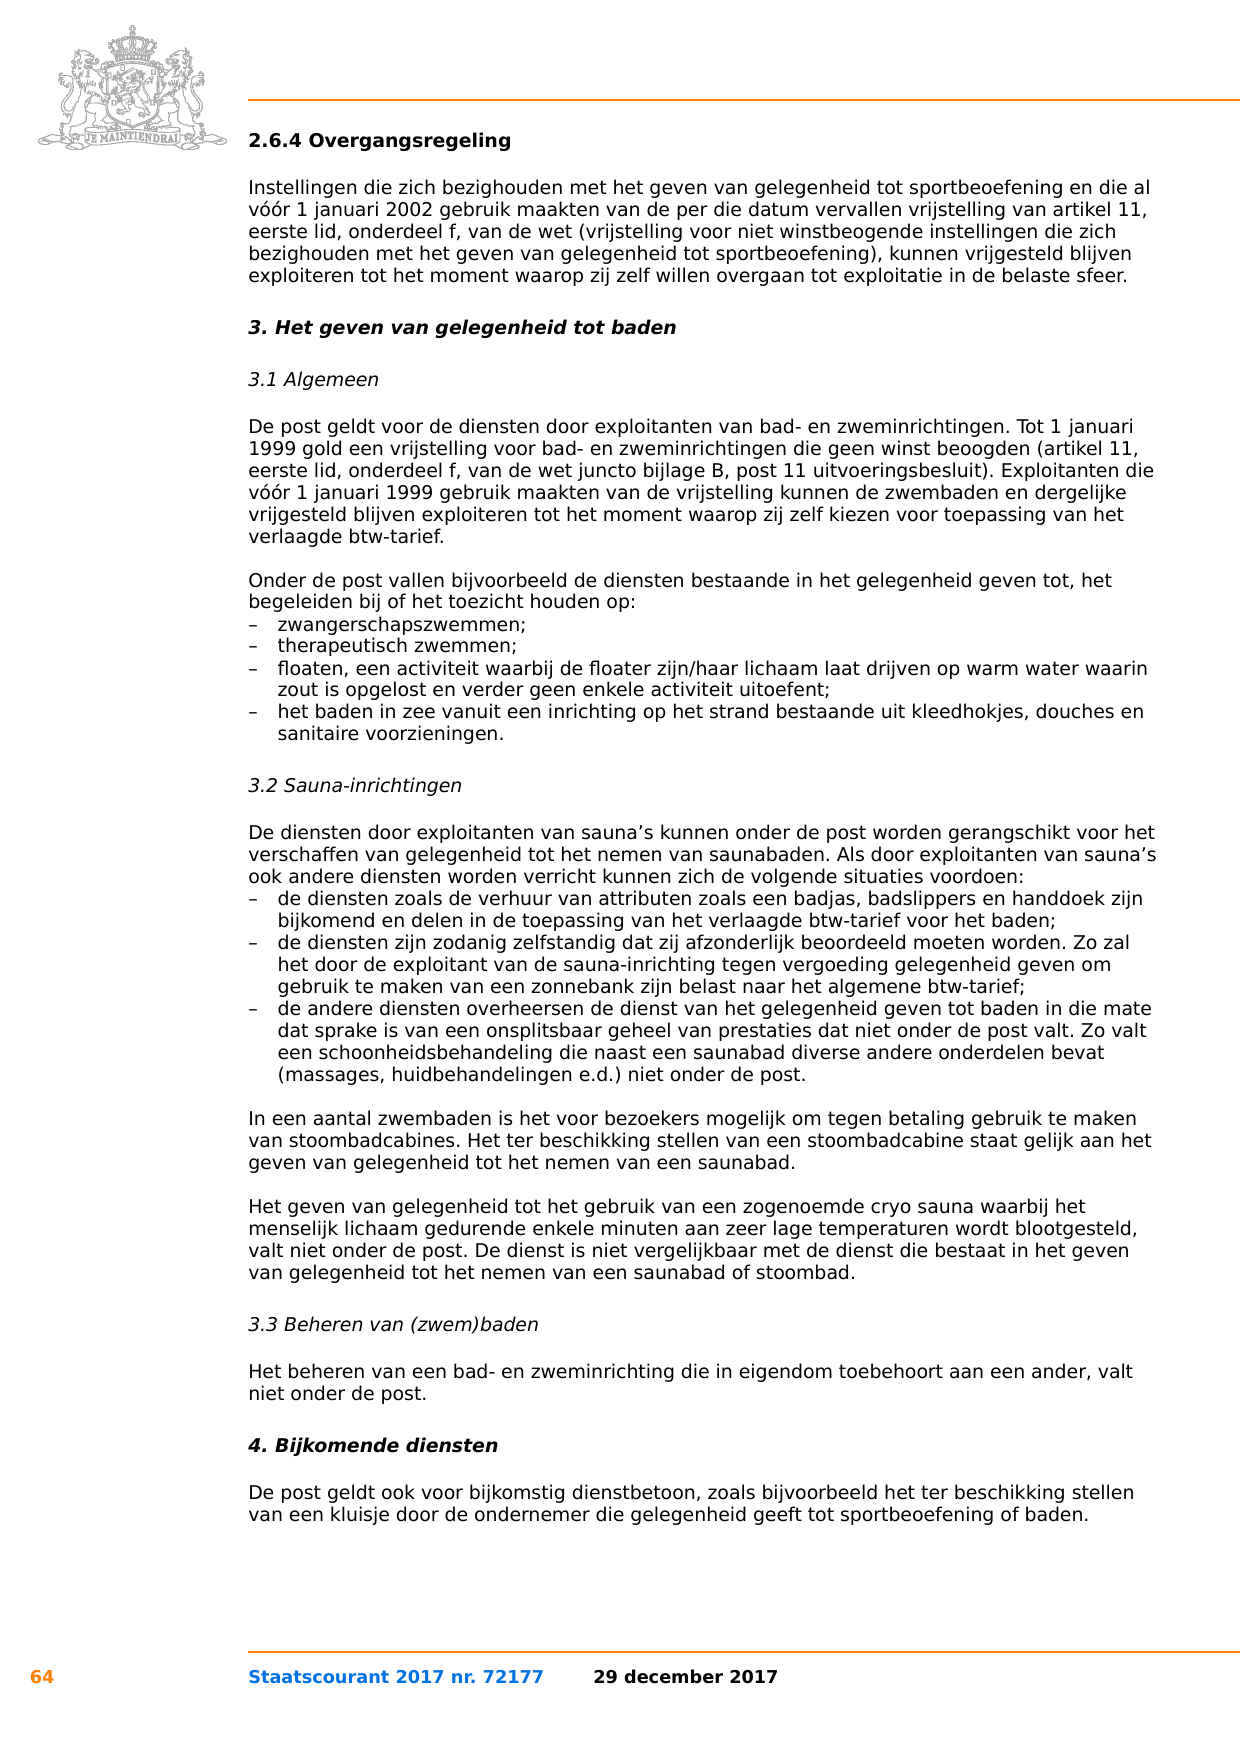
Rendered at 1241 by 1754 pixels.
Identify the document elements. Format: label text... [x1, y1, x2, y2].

text De post geldt ook voor bijkomstig dienstbetoon, zoals bijvoorbeeld het ter beschikking stellen van een kluisje door de ondernemer die gelegenheid geeft tot sportbeoefening of baden. [248, 1482, 1163, 1526]
text In een aantal zwembaden is het voor bezoekers mogelijk om tegen betaling gebruik te maken van stoombadcabines. Het ter beschikking stellen van een stoombadcabine staat gelijk aan het geven van gelegenheid tot het nemen van een saunabad. [248, 1108, 1163, 1174]
subtitle 3. Het geven van gelegenheid tot baden [248, 317, 1163, 339]
text – zwangerschapszwemmen; [248, 613, 1163, 635]
text Instellingen die zich bezighouden met het geven van gelegenheid tot sportbeoefening en die al vóór 1 januari 2002 gebruik maakten van de per die datum vervallen vrijstelling van artikel 11, eerste lid, onderdeel f, van de wet (vrijstelling voor niet winstbeogende instellingen die zich bezighouden met het geven van gelegenheid tot sportbeoefening), kunnen vrijgesteld blijven exploiteren tot het moment waarop zij zelf willen overgaan tot exploitatie in de belaste sfeer. [248, 177, 1163, 287]
subtitle 2.6.4 Overgangsregeling [248, 130, 1163, 152]
subtitle 4. Bijkomende diensten [248, 1434, 1163, 1457]
text Het beheren van een bad- en zweminrichting die in eigendom toebehoort aan een ander, valt niet onder de post. [248, 1361, 1163, 1404]
text – het baden in zee vanuit een inrichting op het strand bestaande uit kleedhokjes, douches en sanitaire voorzieningen. [248, 701, 1163, 745]
text – floaten, een activiteit waarbij de floater zijn/haar lichaam laat drijven op warm water waarin zout is opgelost en verder geen enkele activiteit uitoefent; [248, 657, 1163, 701]
text Het geven van gelegenheid tot het gebruik van een zogenoemde cryo sauna waarbij het menselijk lichaam gedurende enkele minuten aan zeer lage temperaturen wordt blootgesteld, valt niet onder de post. De dienst is niet vergelijkbaar met de dienst die bestaat in het geven van gelegenheid tot het nemen van een saunabad of stoombad. [248, 1196, 1163, 1284]
subtitle 3.1 Algemeen [248, 369, 1163, 391]
subtitle 3.3 Beheren van (zwem)baden [248, 1314, 1163, 1336]
text – de andere diensten overheersen de dienst van het gelegenheid geven tot baden in die mate dat sprake is van een onsplitsbaar geheel van prestaties dat niet onder de post valt. Zo valt een schoonheidsbehandeling die naast een saunabad diverse andere onderdelen bevat (massages, huidbehandelingen e.d.) niet onder de post. [248, 998, 1163, 1086]
text – de diensten zoals de verhuur van attributen zoals een badjas, badslippers en handdoek zijn bijkomend en delen in de toepassing van het verlaagde btw-tarief voor het baden; [248, 888, 1163, 932]
subtitle 3.2 Sauna-inrichtingen [248, 775, 1163, 797]
picture [38, 25, 227, 150]
text De diensten door exploitanten van sauna’s kunnen onder de post worden gerangschikt voor het verschaffen van gelegenheid tot het nemen van saunabaden. Als door exploitanten van sauna’s ook andere diensten worden verricht kunnen zich de volgende situaties voordoen: [248, 822, 1163, 888]
text De post geldt voor de diensten door exploitanten van bad- en zweminrichtingen. Tot 1 januari 1999 gold een vrijstelling voor bad- en zweminrichtingen die geen winst beoogden (artikel 11, eerste lid, onderdeel f, van de wet juncto bijlage B, post 11 uitvoeringsbesluit). Exploitanten die vóór 1 januari 1999 gebruik maakten van de vrijstelling kunnen de zwembaden en dergelijke vrijgesteld blijven exploiteren tot het moment waarop zij zelf kiezen voor toepassing van het verlaagde btw-tarief. [248, 416, 1163, 548]
text Onder de post vallen bijvoorbeeld de diensten bestaande in het gelegenheid geven tot, het begeleiden bij of het toezicht houden op: [248, 569, 1163, 613]
text – de diensten zijn zodanig zelfstandig dat zij afzonderlijk beoordeeld moeten worden. Zo zal het door de exploitant van de sauna-inrichting tegen vergoeding gelegenheid geven om gebruik te maken van een zonnebank zijn belast naar het algemene btw-tarief; [248, 932, 1163, 998]
text – therapeutisch zwemmen; [248, 635, 1163, 657]
